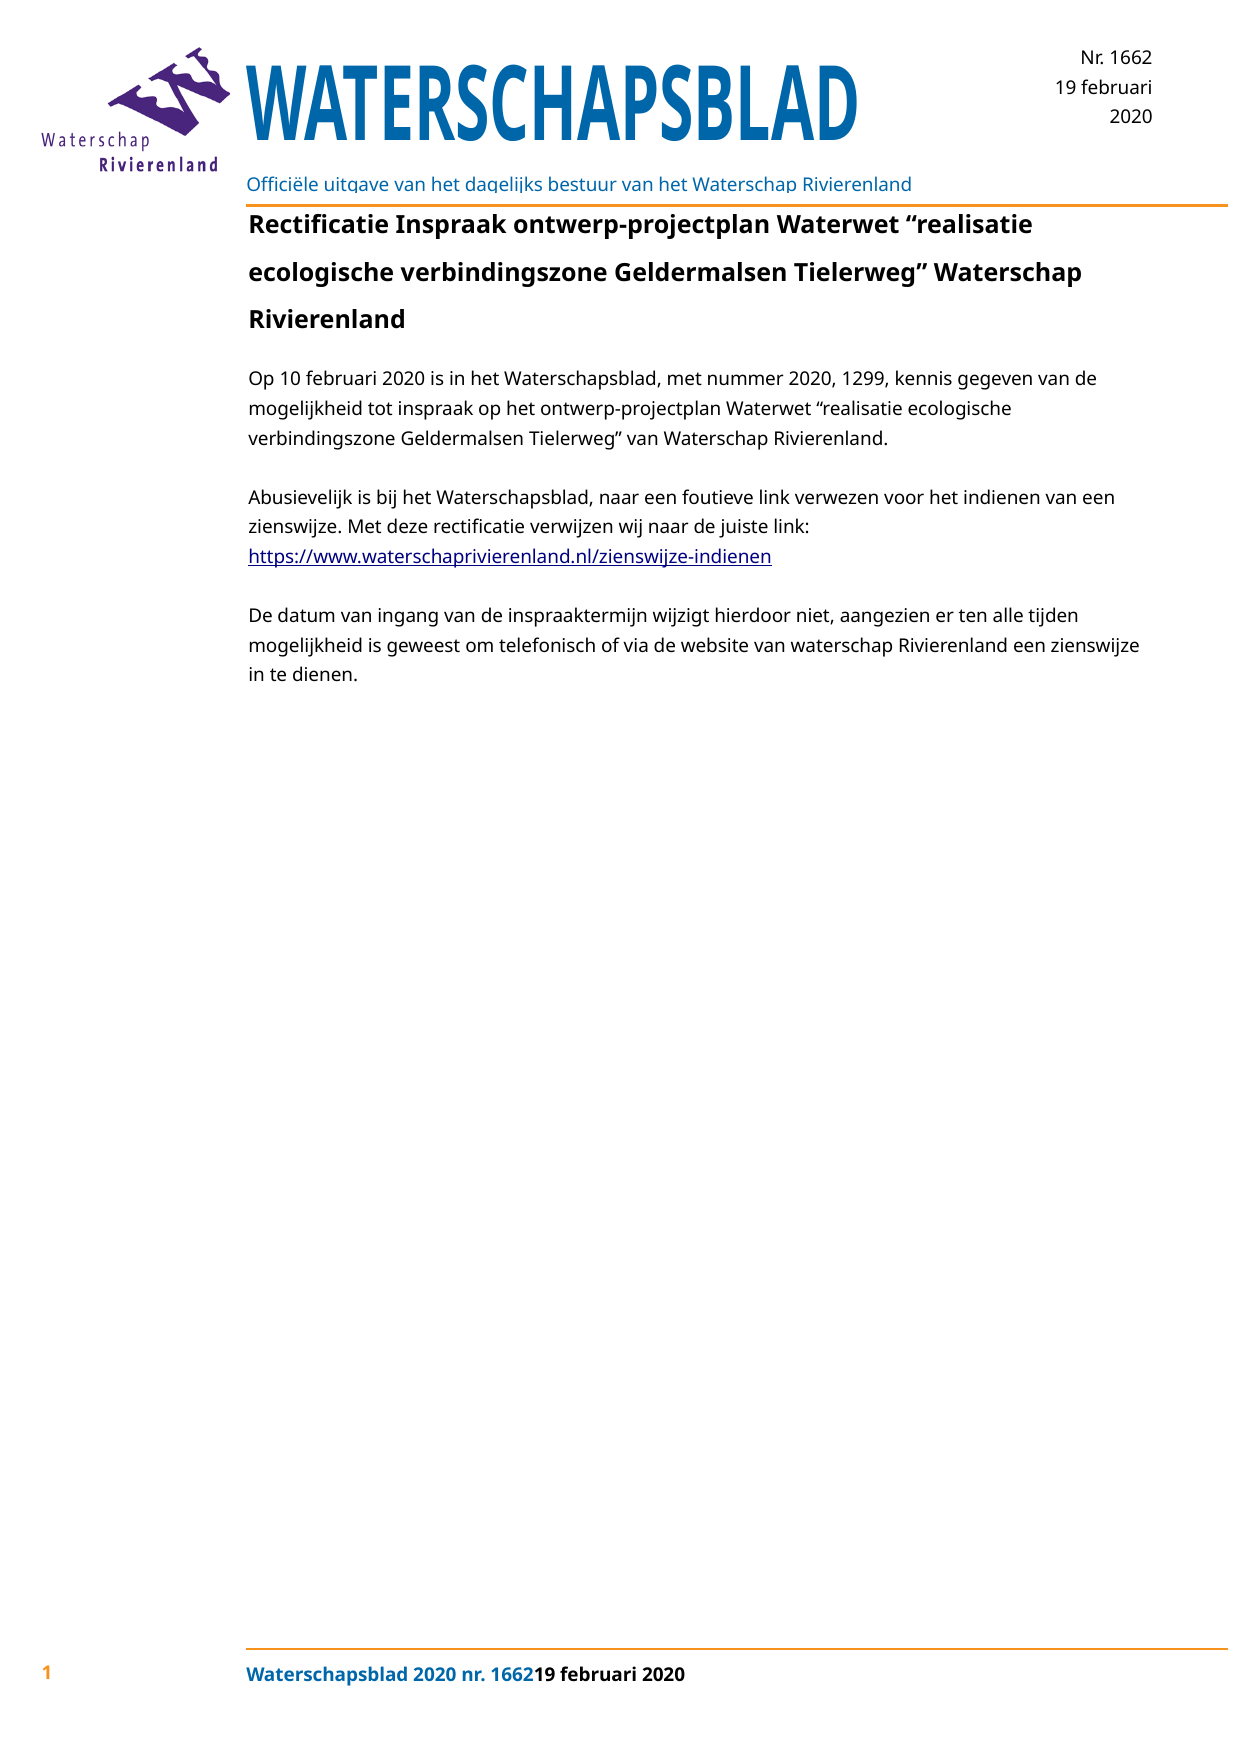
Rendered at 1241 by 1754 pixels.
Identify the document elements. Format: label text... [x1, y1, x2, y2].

text Rectificatie Inspraak ontwerp-projectplan Waterwet “realisatie ecologische verbindingszone Geldermalsen Tielerweg” Waterschap Rivierenland [248, 207, 1152, 336]
text Op 10 februari 2020 is in het Waterschapsblad, met nummer 2020, 1299, kennis gegeven van de mogelijkheid tot inspraak op het ontwerp-projectplan Waterwet “realisatie ecologische verbindingszone Geldermalsen Tielerweg” van Waterschap Rivierenland. [248, 366, 1152, 450]
text De datum van ingang van de inspraaktermijn wijzigt hierdoor niet, aangezien er ten alle tijden mogelijkheid is geweest om telefonisch of via de website van waterschap Rivierenland een zienswijze in te dienen. [248, 602, 1152, 687]
picture [41, 47, 231, 172]
text Abusievelijk is bij het Waterschapsblad, naar een foutieve link verwezen voor het indienen van een zienswijze. Met deze rectificatie verwijzen wij naar de juiste link: https://www.waterschaprivierenland.nl/zienswijze-indienen [248, 484, 1152, 569]
